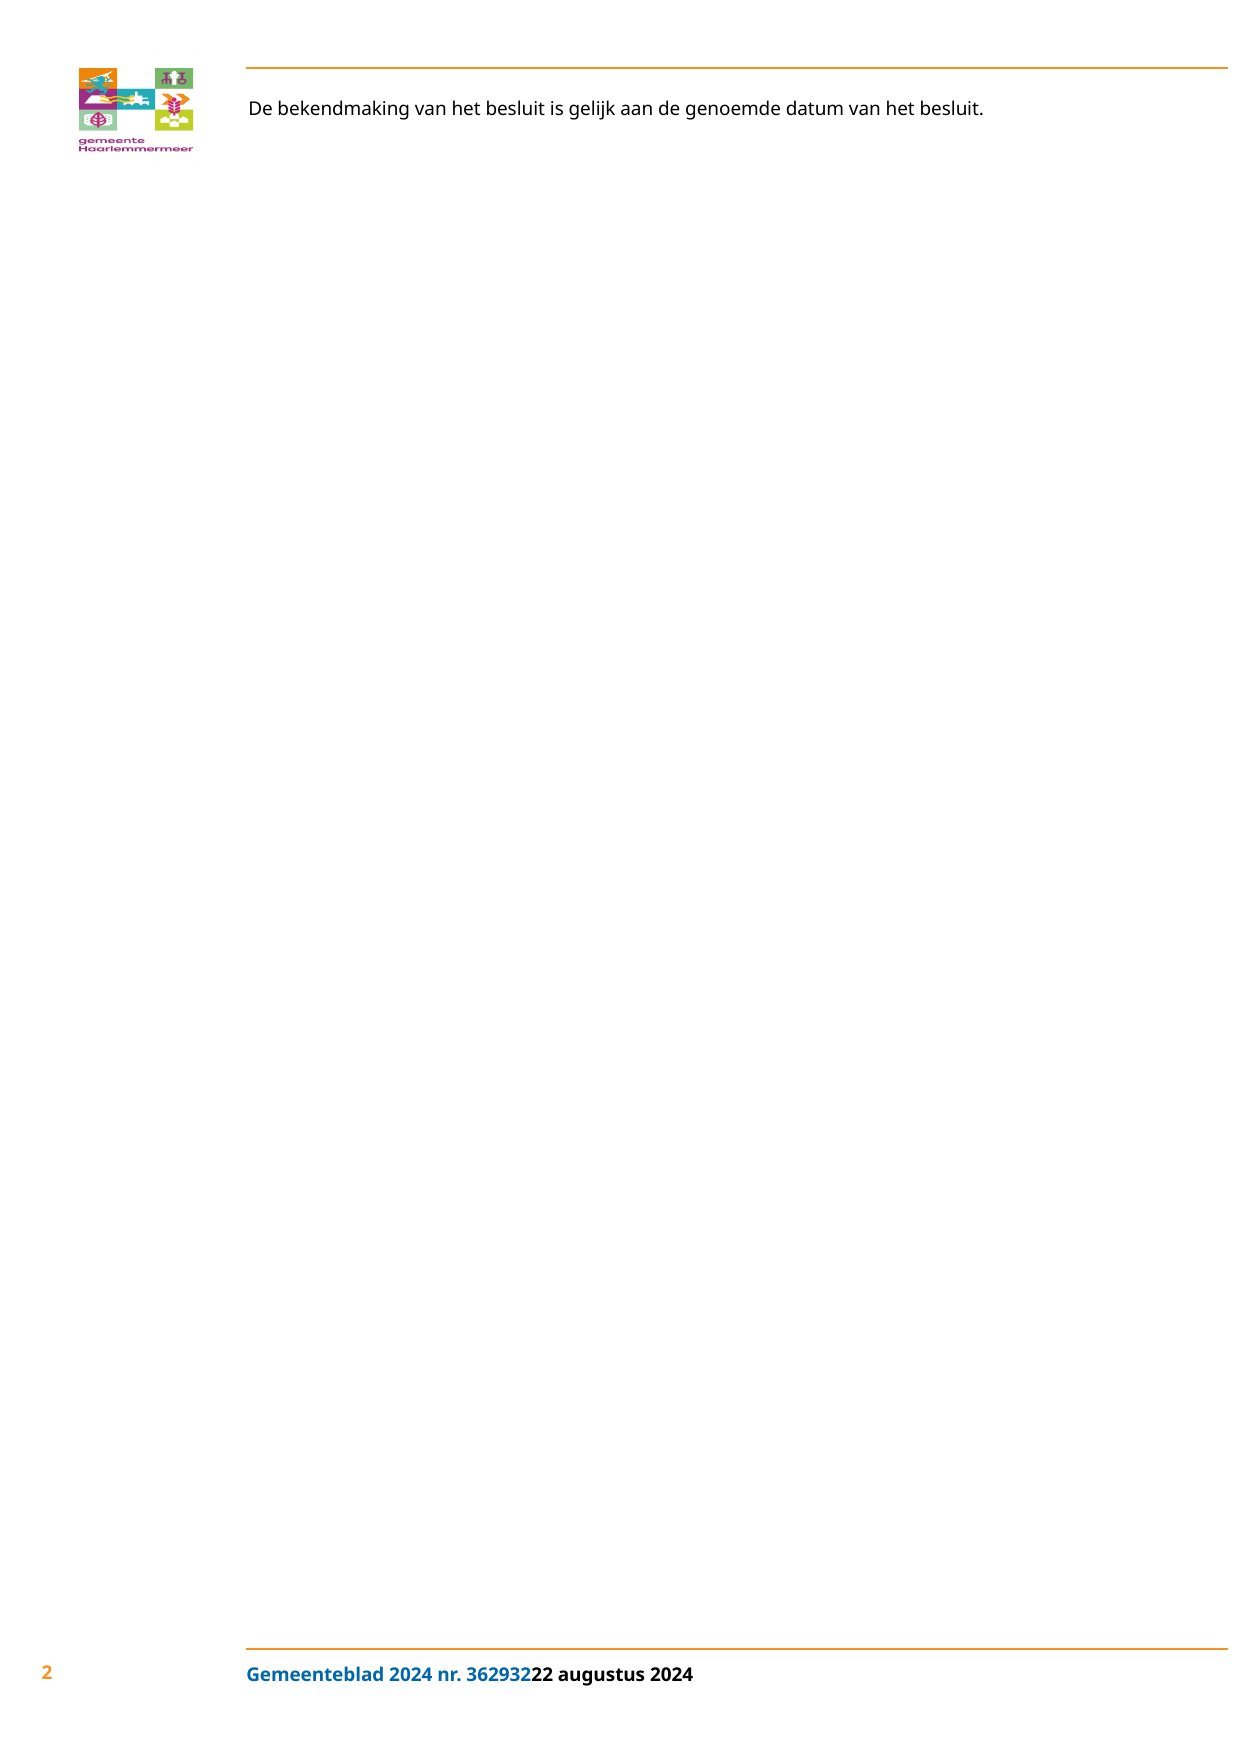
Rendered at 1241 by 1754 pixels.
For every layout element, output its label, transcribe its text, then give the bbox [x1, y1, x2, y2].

text De bekendmaking van het besluit is gelijk aan de genoemde datum van het besluit. [248, 95, 1152, 121]
picture [41, 47, 231, 172]
